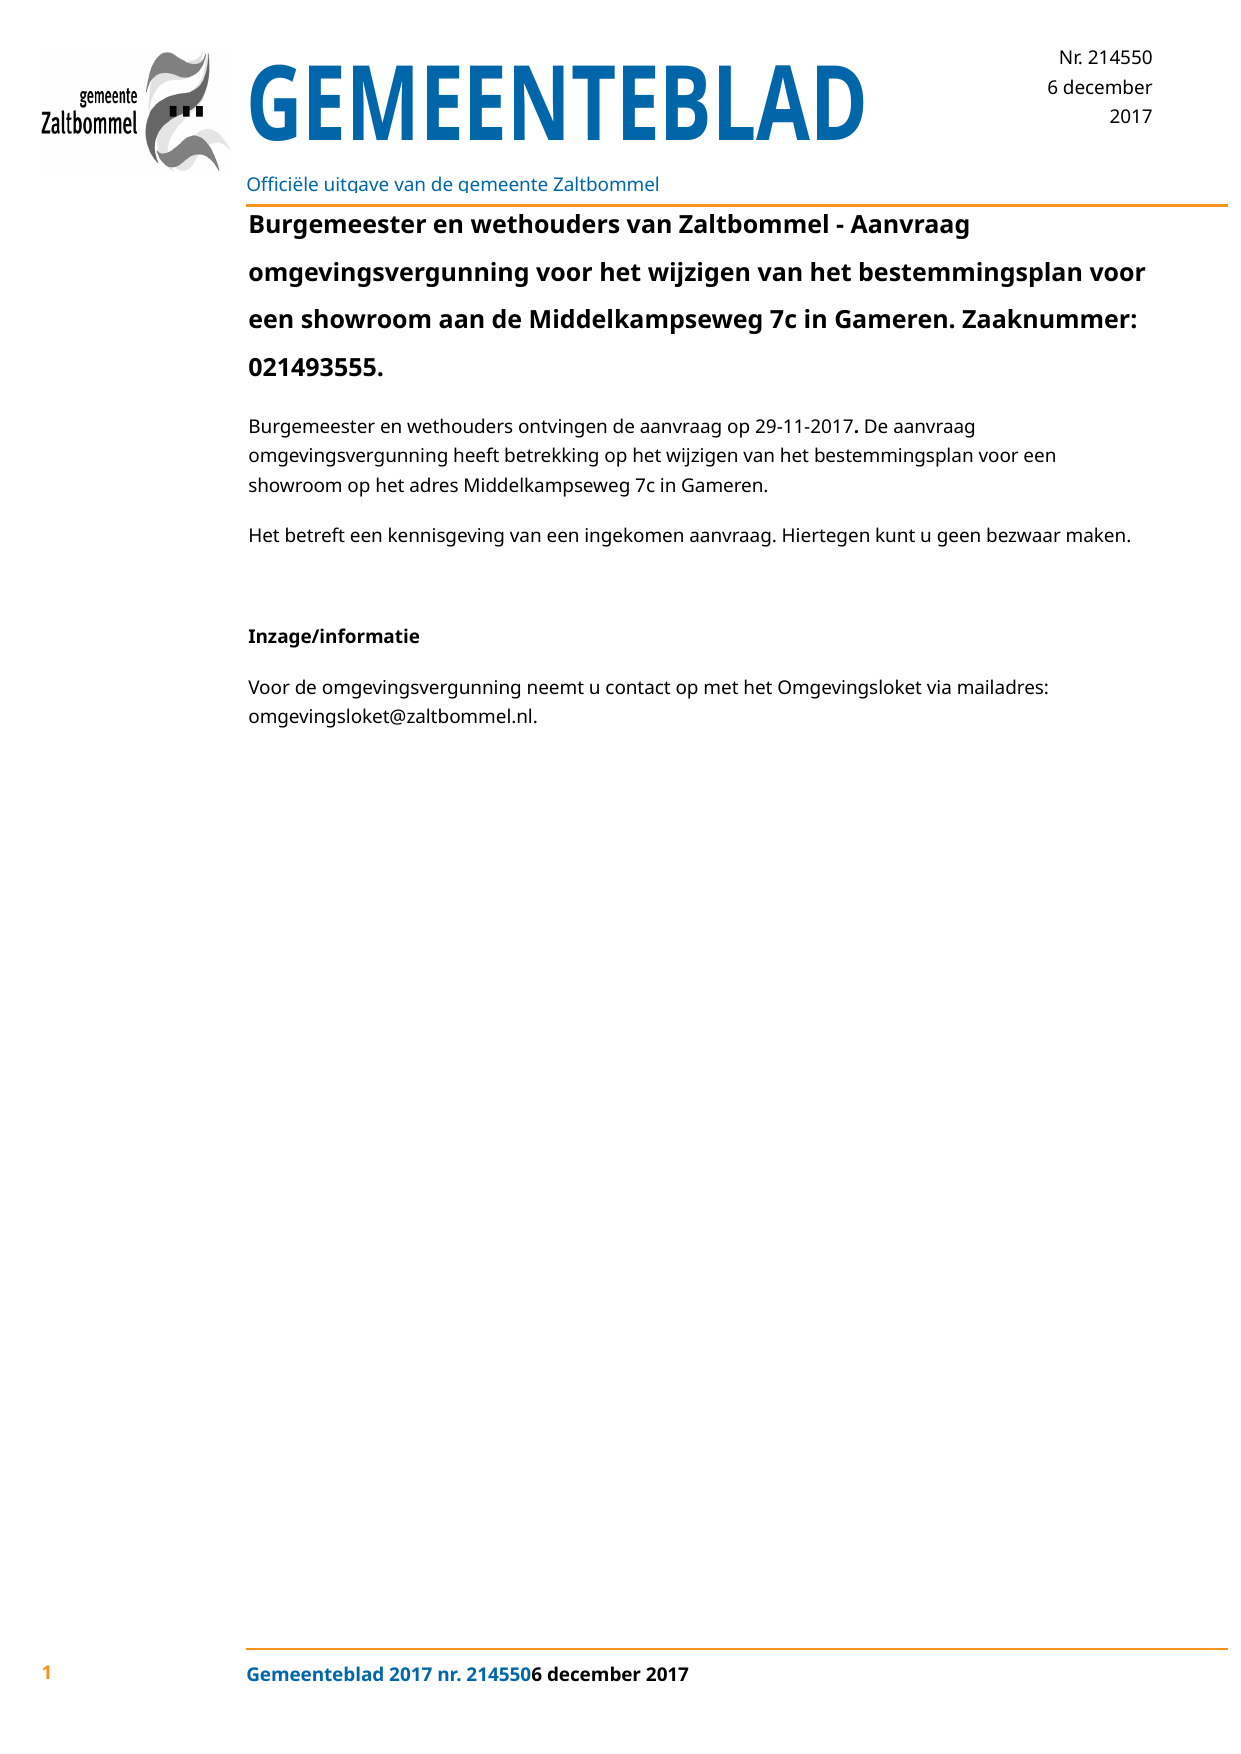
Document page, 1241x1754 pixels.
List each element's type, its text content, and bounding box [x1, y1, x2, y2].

picture [41, 47, 231, 172]
text Voor de omgevingsvergunning neemt u contact op met het Omgevingsloket via mailadres: omgevingsloket@zaltbommel.nl. [248, 674, 1152, 729]
text Het betreft een kennisgeving van een ingekomen aanvraag. Hiertegen kunt u geen bezwaar maken. [248, 523, 1152, 548]
text Burgemeester en wethouders ontvingen de aanvraag op 29-11-2017. De aanvraag omgevingsvergunning heeft betrekking op het wijzigen van het bestemmingsplan voor een showroom op het adres Middelkampseweg 7c in Gameren. [248, 413, 1152, 498]
text Inzage/informatie [248, 623, 1152, 649]
text Burgemeester en wethouders van Zaltbommel - Aanvraag omgevingsvergunning voor het wijzigen van het bestemmingsplan voor een showroom aan de Middelkampseweg 7c in Gameren. Zaaknummer: 021493555. [248, 207, 1152, 384]
